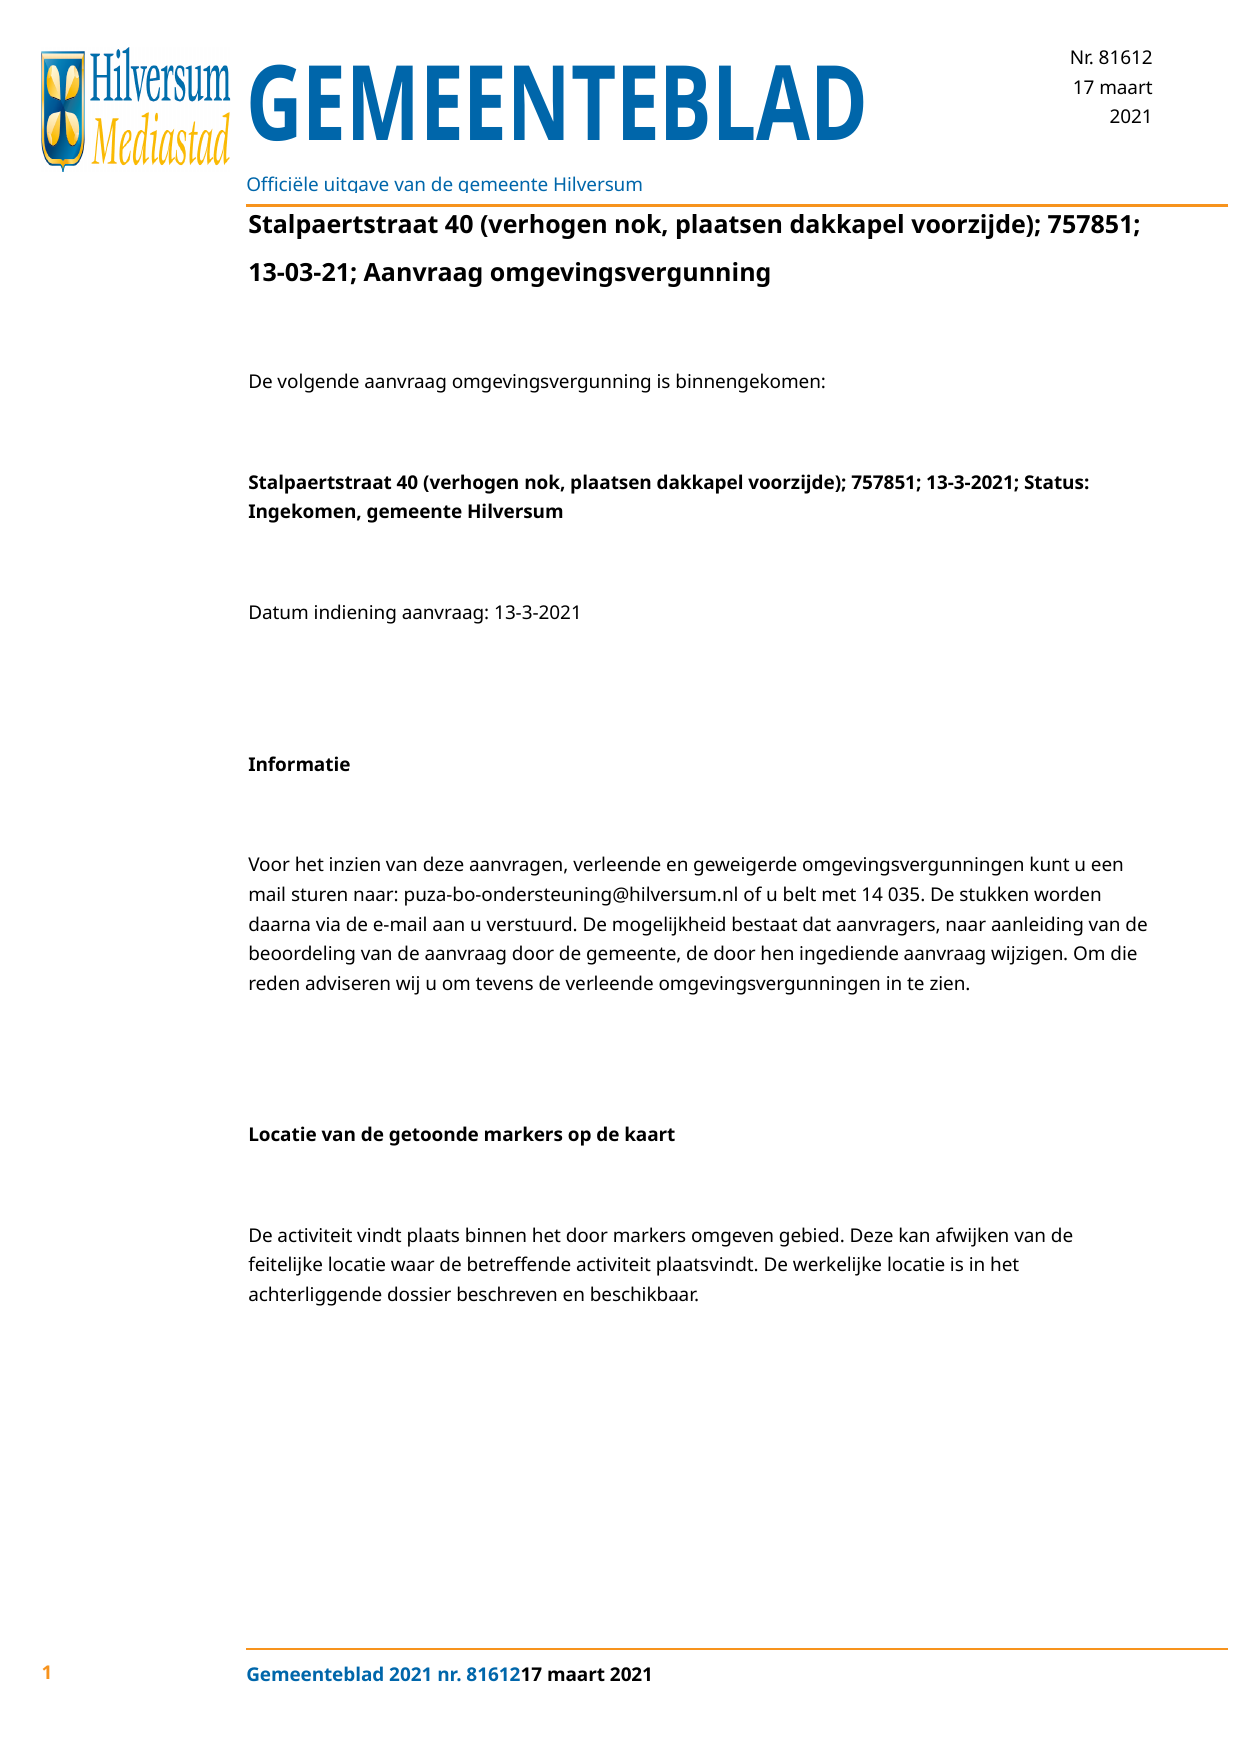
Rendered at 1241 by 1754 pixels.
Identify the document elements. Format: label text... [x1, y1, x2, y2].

text Stalpaertstraat 40 (verhogen nok, plaatsen dakkapel voorzijde); 757851; 13-3-2021; Status: Ingekomen, gemeente Hilversum [248, 469, 1152, 524]
text Locatie van de getoonde markers op de kaart [248, 1121, 1152, 1147]
text Stalpaertstraat 40 (verhogen nok, plaatsen dakkapel voorzijde); 757851; 13-03-21; Aanvraag omgevingsvergunning [248, 207, 1152, 288]
text Datum indiening aanvraag: 13-3-2021 [248, 599, 1152, 625]
picture [41, 47, 231, 172]
text De activiteit vindt plaats binnen het door markers omgeven gebied. Deze kan afwijken van de feitelijke locatie waar de betreffende activiteit plaatsvindt. De werkelijke locatie is in het achterliggende dossier beschreven en beschikbaar. [248, 1222, 1152, 1307]
text Informatie [248, 751, 1152, 777]
text Voor het inzien van deze aanvragen, verleende en geweigerde omgevingsvergunningen kunt u een mail sturen naar: puza-bo-ondersteuning@hilversum.nl of u belt met 14 035. De stukken worden daarna via de e-mail aan u verstuurd. De mogelijkheid bestaat dat aanvragers, naar aanleiding van de beoordeling van de aanvraag door de gemeente, de door hen ingediende aanvraag wijzigen. Om die reden adviseren wij u om tevens de verleende omgevingsvergunningen in te zien. [248, 852, 1152, 996]
text De volgende aanvraag omgevingsvergunning is binnengekomen: [248, 368, 1152, 394]
